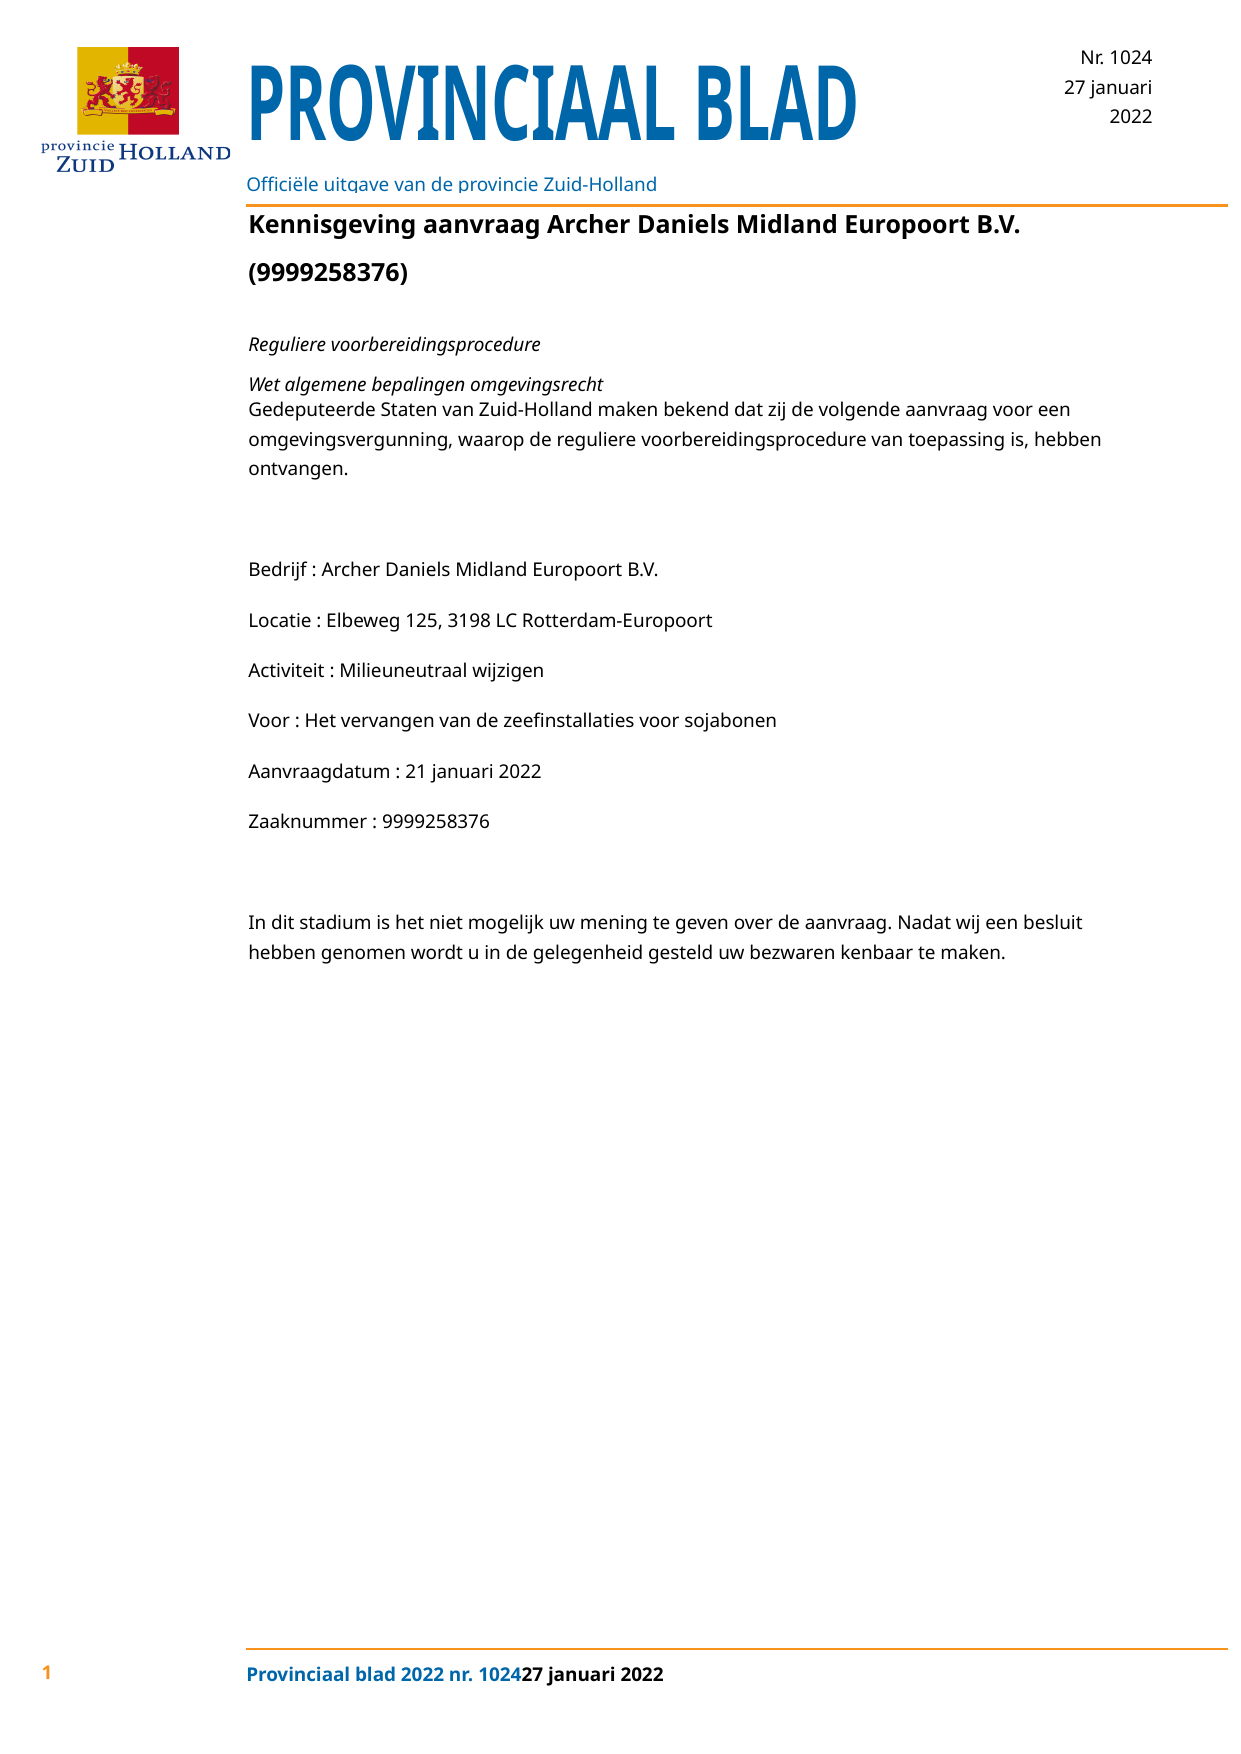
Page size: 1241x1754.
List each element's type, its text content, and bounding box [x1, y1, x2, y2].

text Activiteit : Milieuneutraal wijzigen [248, 657, 1152, 683]
text Zaaknummer : 9999258376 [248, 808, 1152, 834]
text Aanvraagdatum : 21 januari 2022 [248, 758, 1152, 784]
text Reguliere voorbereidingsprocedure [248, 331, 1152, 357]
text Locatie : Elbeweg 125, 3198 LC Rotterdam-Europoort [248, 607, 1152, 633]
text Gedeputeerde Staten van Zuid-Holland maken bekend dat zij de volgende aanvraag voor een omgevingsvergunning, waarop de reguliere voorbereidingsprocedure van toepassing is, hebben ontvangen. [248, 396, 1152, 481]
text Voor : Het vervangen van de zeefinstallaties voor sojabonen [248, 708, 1152, 733]
text Bedrijf : Archer Daniels Midland Europoort B.V. [248, 556, 1152, 582]
text Kennisgeving aanvraag Archer Daniels Midland Europoort B.V. (9999258376) [248, 207, 1152, 288]
text In dit stadium is het niet mogelijk uw mening te geven over de aanvraag. Nadat wij een besluit hebben genomen wordt u in de gelegenheid gesteld uw bezwaren kenbaar te maken. [248, 909, 1152, 965]
text Wet algemene bepalingen omgevingsrecht [248, 371, 1152, 396]
picture [41, 47, 231, 172]
